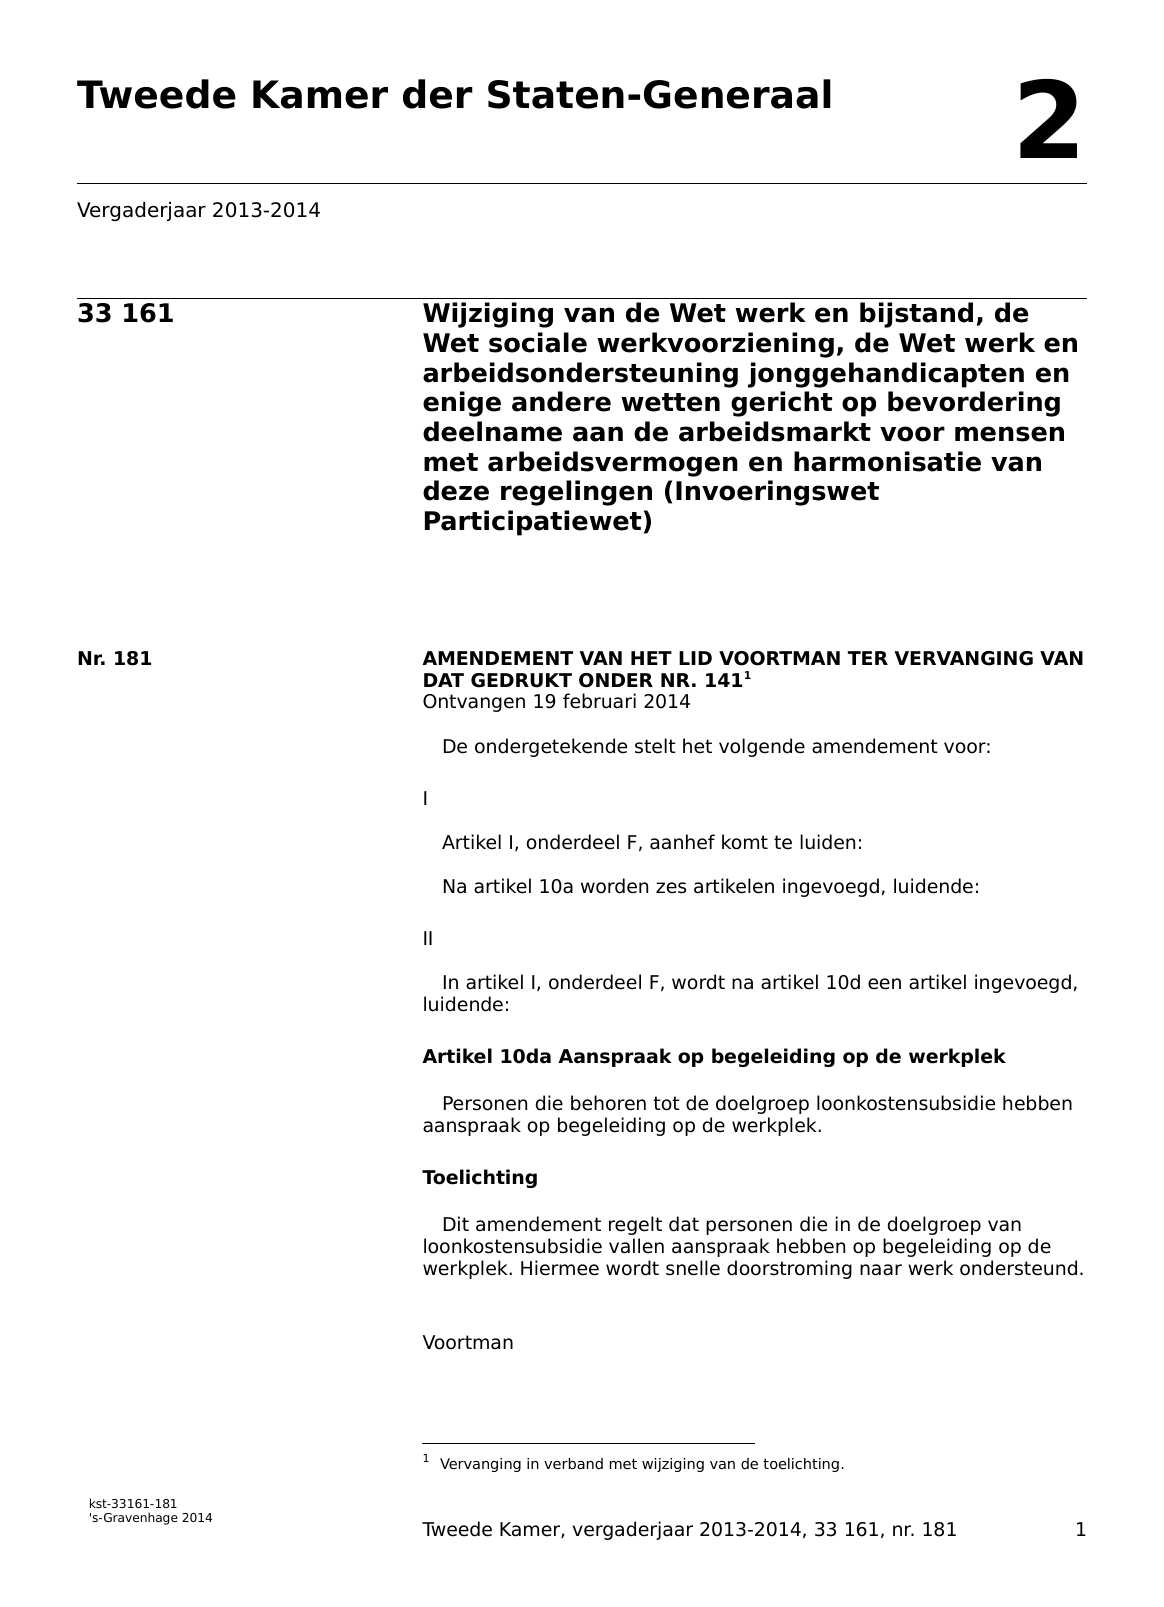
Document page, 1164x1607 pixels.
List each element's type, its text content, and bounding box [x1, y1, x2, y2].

text Voortman [422, 1310, 1087, 1354]
subtitle II [422, 928, 1087, 950]
subtitle Artikel 10da Aanspraak op begeleiding op de werkplek [422, 1046, 1087, 1068]
text In artikel I, onderdeel F, wordt na artikel 10d een artikel ingevoegd, luidende: [422, 972, 1087, 1016]
table_header 2 [886, 59, 1087, 183]
text Vervanging in verband met wijziging van de toelichting. [422, 1452, 1087, 1474]
text Dit amendement regelt dat personen die in de doelgroep van loonkostensubsidie vallen aanspraak hebben op begeleiding op de werkplek. Hiermee wordt snelle doorstroming naar werk ondersteund. [422, 1214, 1087, 1280]
text Personen die behoren tot de doelgroep loonkostensubsidie hebben aanspraak op begeleiding op de werkplek. [422, 1093, 1087, 1137]
text kst-33161-181 [88, 1497, 323, 1511]
subtitle Toelichting [422, 1167, 1087, 1189]
subtitle I [422, 788, 1087, 809]
text Na artikel 10a worden zes artikelen ingevoegd, luidende: [422, 876, 1087, 898]
text Ontvangen 19 februari 2014 [422, 691, 1087, 713]
subtitle Nr. 181 AMENDEMENT VAN HET LID VOORTMAN TER VERVANGING VAN DAT GEDRUKT ONDER NR. 141 [77, 647, 1087, 691]
text Artikel I, onderdeel F, aanhef komt te luiden: [422, 832, 1087, 854]
text De ondergetekende stelt het volgende amendement voor: [422, 736, 1087, 758]
table_header Tweede Kamer der Staten-Generaal [77, 59, 886, 183]
table_cell Vergaderjaar 2013-2014 [77, 184, 1087, 298]
text 's-Gravenhage 2014 [88, 1511, 323, 1525]
subtitle 33 161 Wijziging van de Wet werk en bijstand, de Wet sociale werkvoorziening, de Wet werk en arbeidsondersteuning jonggehandicapten en enige andere wetten gericht op bevordering deelname aan de arbeidsmarkt voor mensen met arbeidsvermogen en harmonisatie van deze regelingen (Invoeringswet Participatiewet) [77, 299, 1087, 536]
